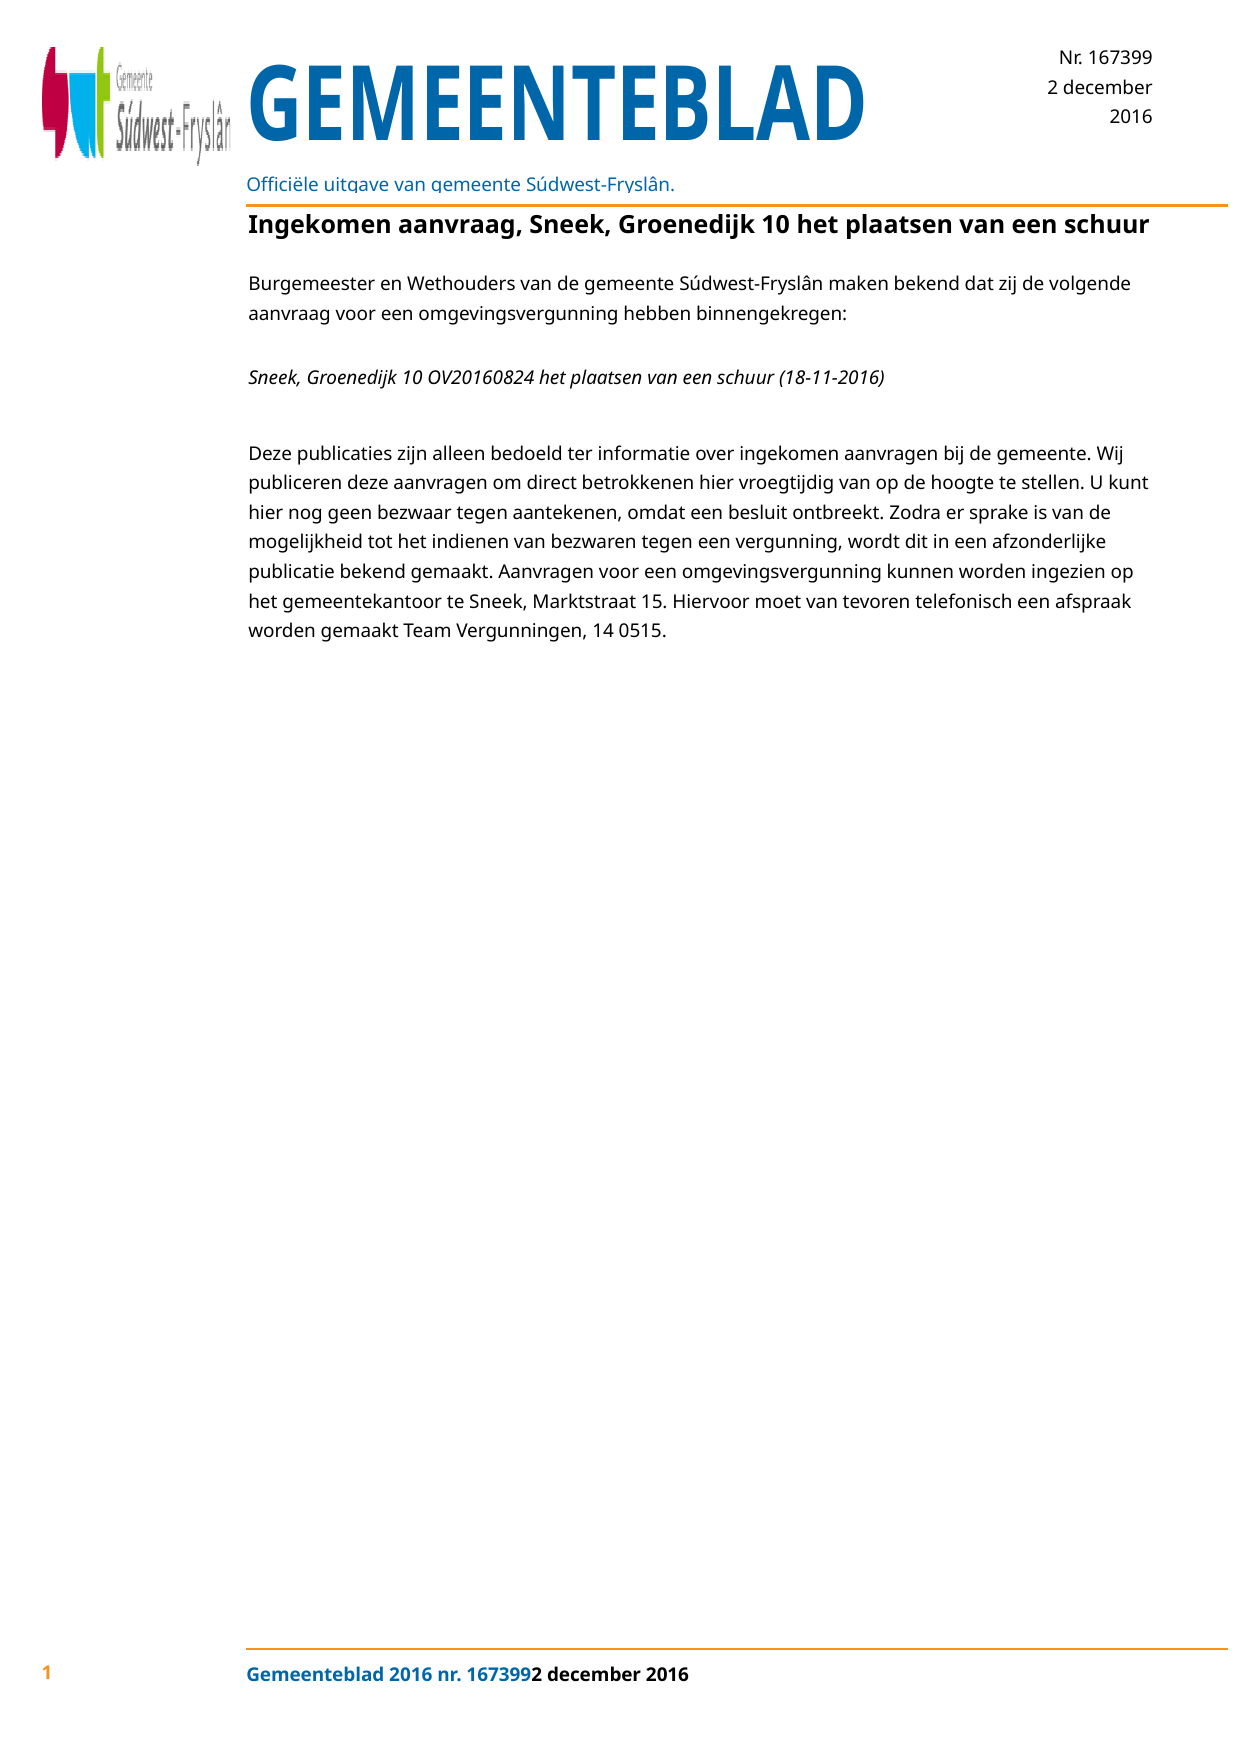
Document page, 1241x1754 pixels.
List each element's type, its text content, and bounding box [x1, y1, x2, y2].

picture [41, 47, 231, 172]
text Burgemeester en Wethouders van de gemeente Súdwest-Fryslân maken bekend dat zij de volgende aanvraag voor een omgevingsvergunning hebben binnengekregen: [248, 270, 1152, 326]
text Deze publicaties zijn alleen bedoeld ter informatie over ingekomen aanvragen bij de gemeente. Wij publiceren deze aanvragen om direct betrokkenen hier vroegtijdig van op de hoogte te stellen. U kunt hier nog geen bezwaar tegen aantekenen, omdat een besluit ontbreekt. Zodra er sprake is van de mogelijkheid tot het indienen van bezwaren tegen een vergunning, wordt dit in een afzonderlijke publicatie bekend gemaakt. Aanvragen voor een omgevingsvergunning kunnen worden ingezien op het gemeentekantoor te Sneek, Marktstraat 15. Hiervoor moet van tevoren telefonisch een afspraak worden gemaakt Team Vergunningen, 14 0515. [248, 440, 1152, 643]
text Sneek, Groenedijk 10 OV20160824 het plaatsen van een schuur (18-11-2016) [248, 364, 1152, 389]
text Ingekomen aanvraag, Sneek, Groenedijk 10 het plaatsen van een schuur [248, 207, 1152, 241]
